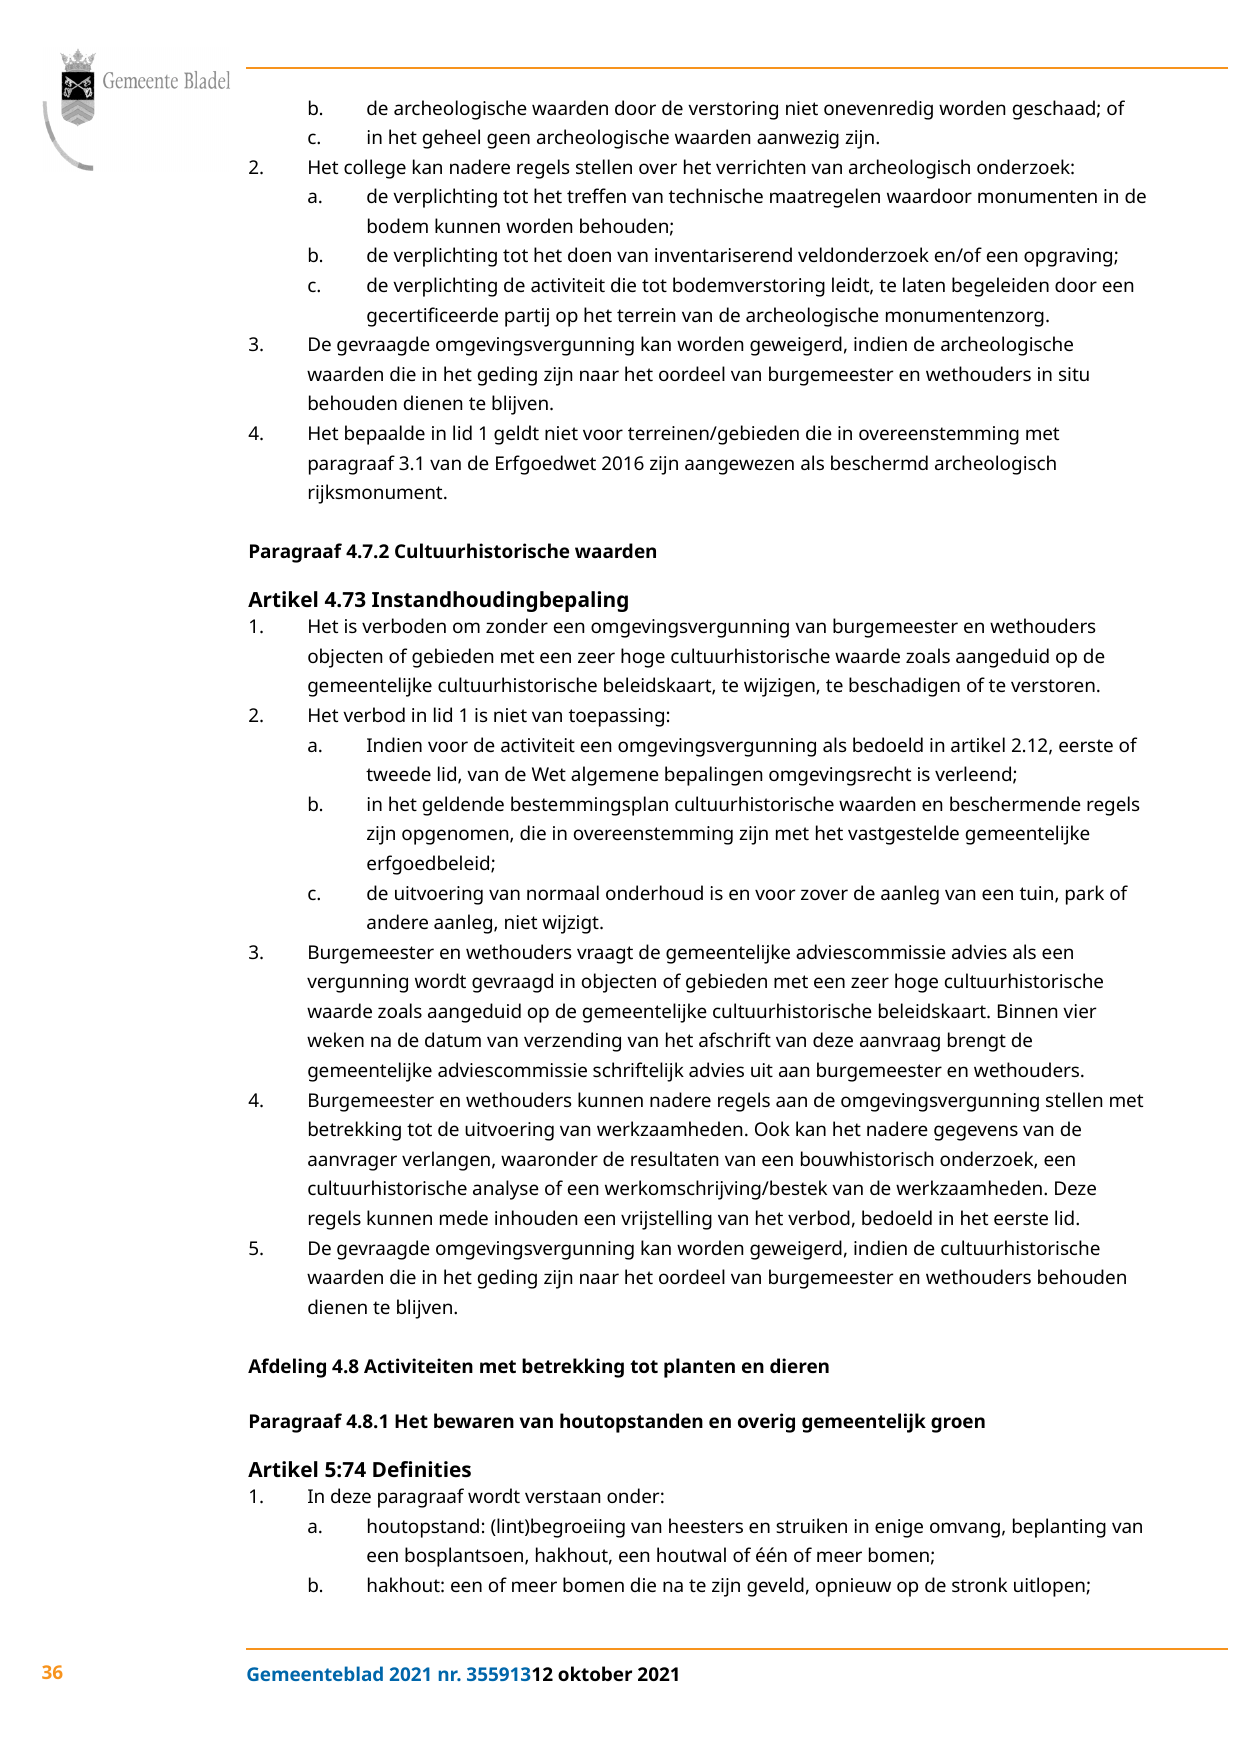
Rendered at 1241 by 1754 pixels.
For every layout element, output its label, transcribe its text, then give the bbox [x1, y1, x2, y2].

list Burgemeester en wethouders vraagt de gemeentelijke adviescommissie advies als een vergunning wordt gevraagd in objecten of gebieden met een zeer hoge cultuurhistorische waarde zoals aangeduid op de gemeentelijke cultuurhistorische beleidskaart. Binnen vier weken na de datum van verzending van het afschrift van deze aanvraag brengt de gemeentelijke adviescommissie schriftelijk advies uit aan burgemeester en wethouders. [248, 939, 1152, 1083]
text Afdeling 4.8 Activiteiten met betrekking tot planten en dieren [248, 1353, 1152, 1379]
list De gevraagde omgevingsvergunning kan worden geweigerd, indien de archeologische waarden die in het geding zijn naar het oordeel van burgemeester en wethouders in situ behouden dienen te blijven. [248, 331, 1152, 416]
list Het is verboden om zonder een omgevingsvergunning van burgemeester en wethouders objecten of gebieden met een zeer hoge cultuurhistorische waarde zoals aangeduid op de gemeentelijke cultuurhistorische beleidskaart, te wijzigen, te beschadigen of te verstoren. [248, 613, 1152, 698]
list Burgemeester en wethouders kunnen nadere regels aan de omgevingsvergunning stellen met betrekking tot de uitvoering van werkzaamheden. Ook kan het nadere gegevens van de aanvrager verlangen, waaronder de resultaten van een bouwhistorisch onderzoek, een cultuurhistorische analyse of een werkomschrijving/bestek van de werkzaamheden. Deze regels kunnen mede inhouden een vrijstelling van het verbod, bedoeld in het eerste lid. [248, 1087, 1152, 1231]
text Paragraaf 4.7.2 Cultuurhistorische waarden [248, 538, 1152, 564]
text Artikel 5:74 Definities [248, 1455, 1152, 1483]
list houtopstand: (lint)begroeiing van heesters en struiken in enige omvang, beplanting van een bosplantsoen, hakhout, een houtwal of één of meer bomen; [307, 1513, 1152, 1568]
list Indien voor de activiteit een omgevingsvergunning als bedoeld in artikel 2.12, eerste of tweede lid, van de Wet algemene bepalingen omgevingsrecht is verleend; [307, 732, 1152, 787]
text Paragraaf 4.8.1 Het bewaren van houtopstanden en overig gemeentelijk groen [248, 1408, 1152, 1434]
list De gevraagde omgevingsvergunning kan worden geweigerd, indien de cultuurhistorische waarden die in het geding zijn naar het oordeel van burgemeester en wethouders behouden dienen te blijven. [248, 1235, 1152, 1320]
list de verplichting tot het treffen van technische maatregelen waardoor monumenten in de bodem kunnen worden behouden; [307, 183, 1152, 239]
list Het bepaalde in lid 1 geldt niet voor terreinen/gebieden die in overeenstemming met paragraaf 3.1 van de Erfgoedwet 2016 zijn aangewezen als beschermd archeologisch rijksmonument. [248, 420, 1152, 505]
list Het college kan nadere regels stellen over het verrichten van archeologisch onderzoek: [248, 154, 1152, 180]
picture [41, 47, 231, 172]
list in het geheel geen archeologische waarden aanwezig zijn. [307, 124, 1152, 150]
list hakhout: een of meer bomen die na te zijn geveld, opnieuw op de stronk uitlopen; [307, 1572, 1152, 1598]
list de uitvoering van normaal onderhoud is en voor zover de aanleg van een tuin, park of andere aanleg, niet wijzigt. [307, 880, 1152, 935]
list de verplichting de activiteit die tot bodemverstoring leidt, te laten begeleiden door een gecertificeerde partij op het terrein van de archeologische monumentenzorg. [307, 272, 1152, 328]
list In deze paragraaf wordt verstaan onder: [248, 1483, 1152, 1509]
list Het verbod in lid 1 is niet van toepassing: [248, 702, 1152, 728]
text Artikel 4.73 Instandhoudingbepaling [248, 585, 1152, 613]
list in het geldende bestemmingsplan cultuurhistorische waarden en beschermende regels zijn opgenomen, die in overeenstemming zijn met het vastgestelde gemeentelijke erfgoedbeleid; [307, 791, 1152, 876]
list de verplichting tot het doen van inventariserend veldonderzoek en/of een opgraving; [307, 243, 1152, 268]
list de archeologische waarden door de verstoring niet onevenredig worden geschaad; of [307, 95, 1152, 121]
